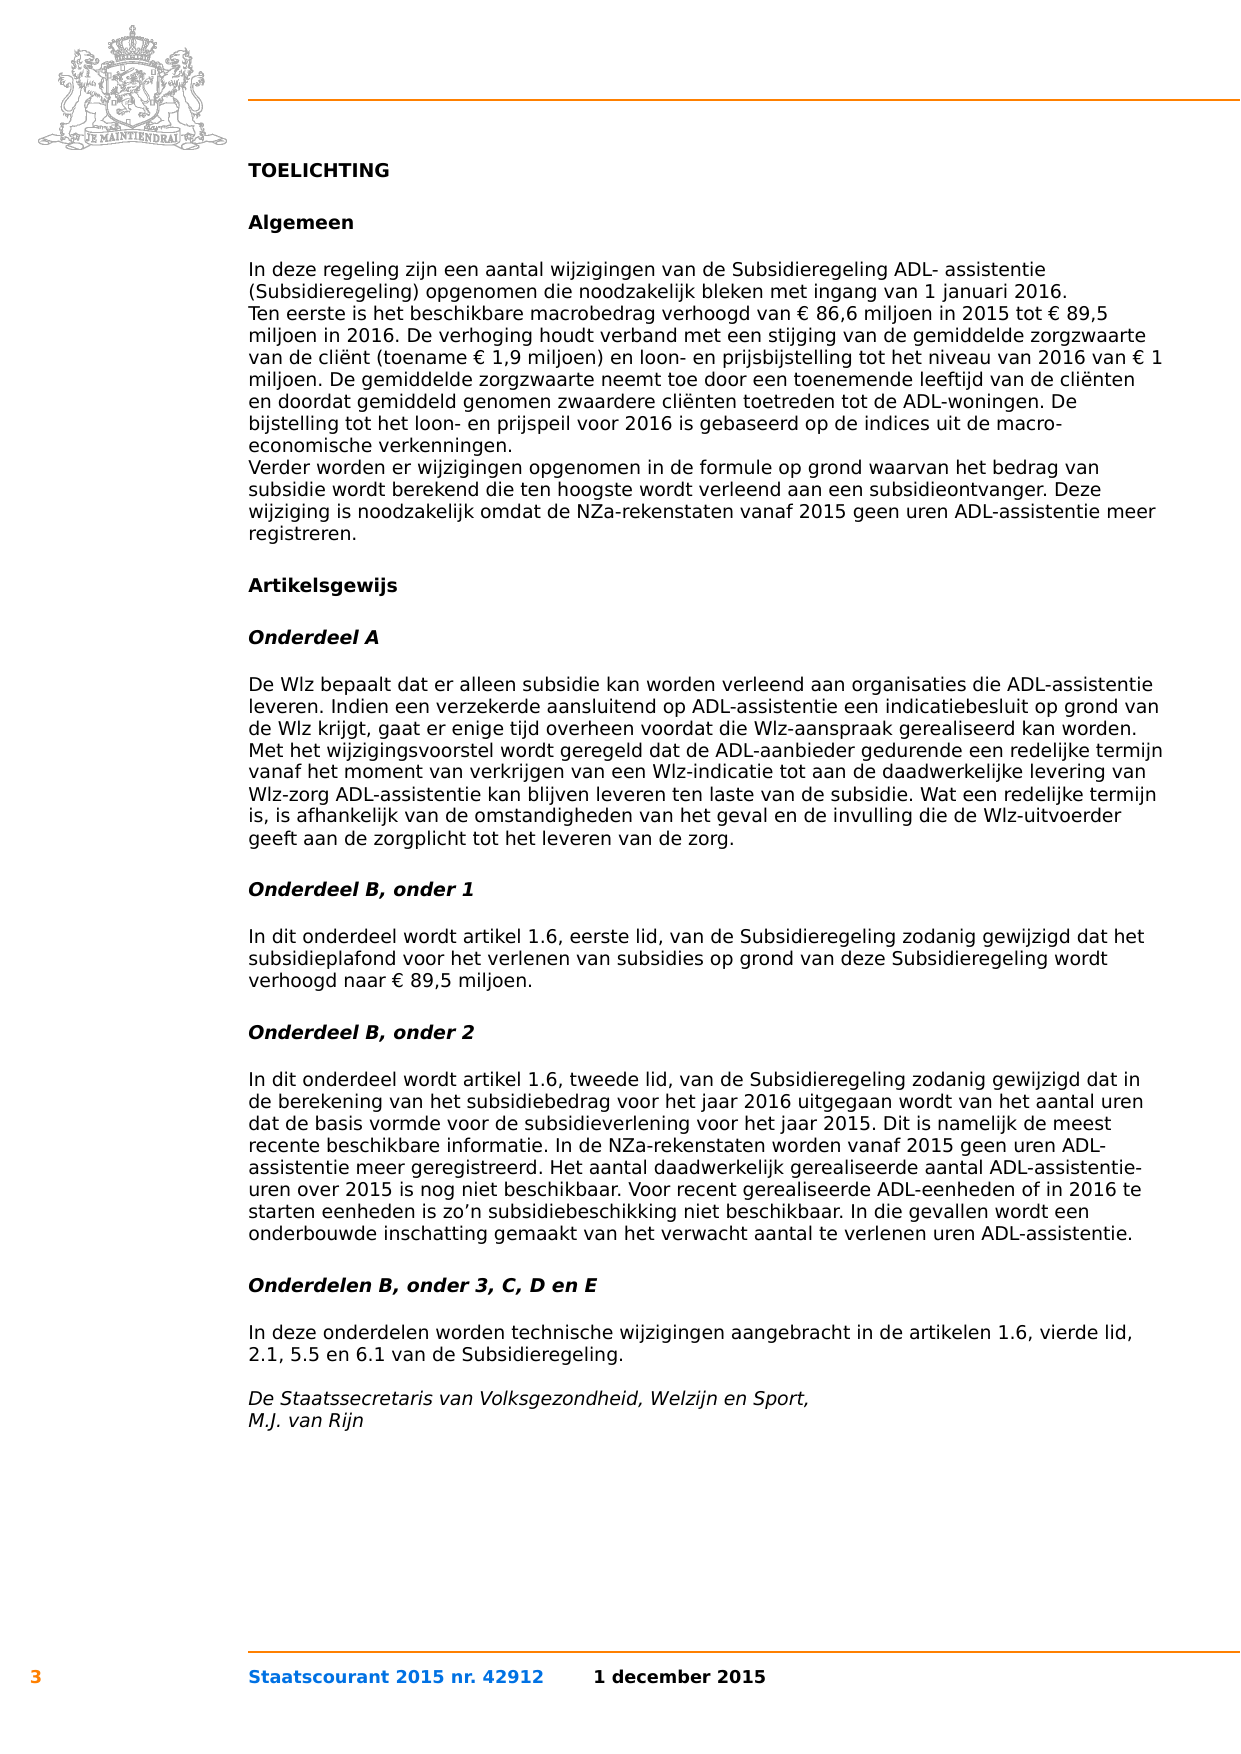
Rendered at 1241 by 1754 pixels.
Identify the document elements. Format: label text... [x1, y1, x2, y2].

text In deze regeling zijn een aantal wijzigingen van de Subsidieregeling ADL- assistentie (Subsidieregeling) opgenomen die noodzakelijk bleken met ingang van 1 januari 2016. [248, 259, 1163, 303]
text In dit onderdeel wordt artikel 1.6, tweede lid, van de Subsidieregeling zodanig gewijzigd dat in de berekening van het subsidiebedrag voor het jaar 2016 uitgegaan wordt van het aantal uren dat de basis vormde voor de subsidieverlening voor het jaar 2015. Dit is namelijk de meest recente beschikbare informatie. In de NZa-rekenstaten worden vanaf 2015 geen uren ADL-assistentie meer geregistreerd. Het aantal daadwerkelijk gerealiseerde aantal ADL-assistentie-uren over 2015 is nog niet beschikbaar. Voor recent gerealiseerde ADL-eenheden of in 2016 te starten eenheden is zo’n subsidiebeschikking niet beschikbaar. In die gevallen wordt een onderbouwde inschatting gemaakt van het verwacht aantal te verlenen uren ADL-assistentie. [248, 1069, 1163, 1245]
subtitle Onderdeel B, onder 1 [248, 879, 1163, 901]
subtitle TOELICHTING [248, 160, 1163, 182]
subtitle Onderdeel A [248, 627, 1163, 648]
text Ten eerste is het beschikbare macrobedrag verhoogd van € 86,6 miljoen in 2015 tot € 89,5 miljoen in 2016. De verhoging houdt verband met een stijging van de gemiddelde zorgzwaarte van de cliënt (toename € 1,9 miljoen) en loon- en prijsbijstelling tot het niveau van 2016 van € 1 miljoen. De gemiddelde zorgzwaarte neemt toe door een toenemende leeftijd van de cliënten en doordat gemiddeld genomen zwaardere cliënten toetreden tot de ADL-woningen. De bijstelling tot het loon- en prijspeil voor 2016 is gebaseerd op de indices uit de macro-economische verkenningen. [248, 303, 1163, 457]
text In deze onderdelen worden technische wijzigingen aangebracht in de artikelen 1.6, vierde lid, 2.1, 5.5 en 6.1 van de Subsidieregeling. [248, 1322, 1163, 1366]
subtitle Algemeen [248, 212, 1163, 234]
text De Staatssecretaris van Volksgezondheid, Welzijn en Sport, M.J. van Rijn [248, 1388, 1163, 1432]
text In dit onderdeel wordt artikel 1.6, eerste lid, van de Subsidieregeling zodanig gewijzigd dat het subsidieplafond voor het verlenen van subsidies op grond van deze Subsidieregeling wordt verhoogd naar € 89,5 miljoen. [248, 926, 1163, 992]
picture [38, 25, 227, 150]
subtitle Onderdeel B, onder 2 [248, 1022, 1163, 1044]
text De Wlz bepaalt dat er alleen subsidie kan worden verleend aan organisaties die ADL-assistentie leveren. Indien een verzekerde aansluitend op ADL-assistentie een indicatiebesluit op grond van de Wlz krijgt, gaat er enige tijd overheen voordat die Wlz-aanspraak gerealiseerd kan worden. Met het wijzigingsvoorstel wordt geregeld dat de ADL-aanbieder gedurende een redelijke termijn vanaf het moment van verkrijgen van een Wlz-indicatie tot aan de daadwerkelijke levering van Wlz-zorg ADL-assistentie kan blijven leveren ten laste van de subsidie. Wat een redelijke termijn is, is afhankelijk van de omstandigheden van het geval en de invulling die de Wlz-uitvoerder geeft aan de zorgplicht tot het leveren van de zorg. [248, 673, 1163, 849]
subtitle Artikelsgewijs [248, 574, 1163, 597]
text Verder worden er wijzigingen opgenomen in de formule op grond waarvan het bedrag van subsidie wordt berekend die ten hoogste wordt verleend aan een subsidieontvanger. Deze wijziging is noodzakelijk omdat de NZa-rekenstaten vanaf 2015 geen uren ADL-assistentie meer registreren. [248, 457, 1163, 544]
subtitle Onderdelen B, onder 3, C, D en E [248, 1275, 1163, 1297]
